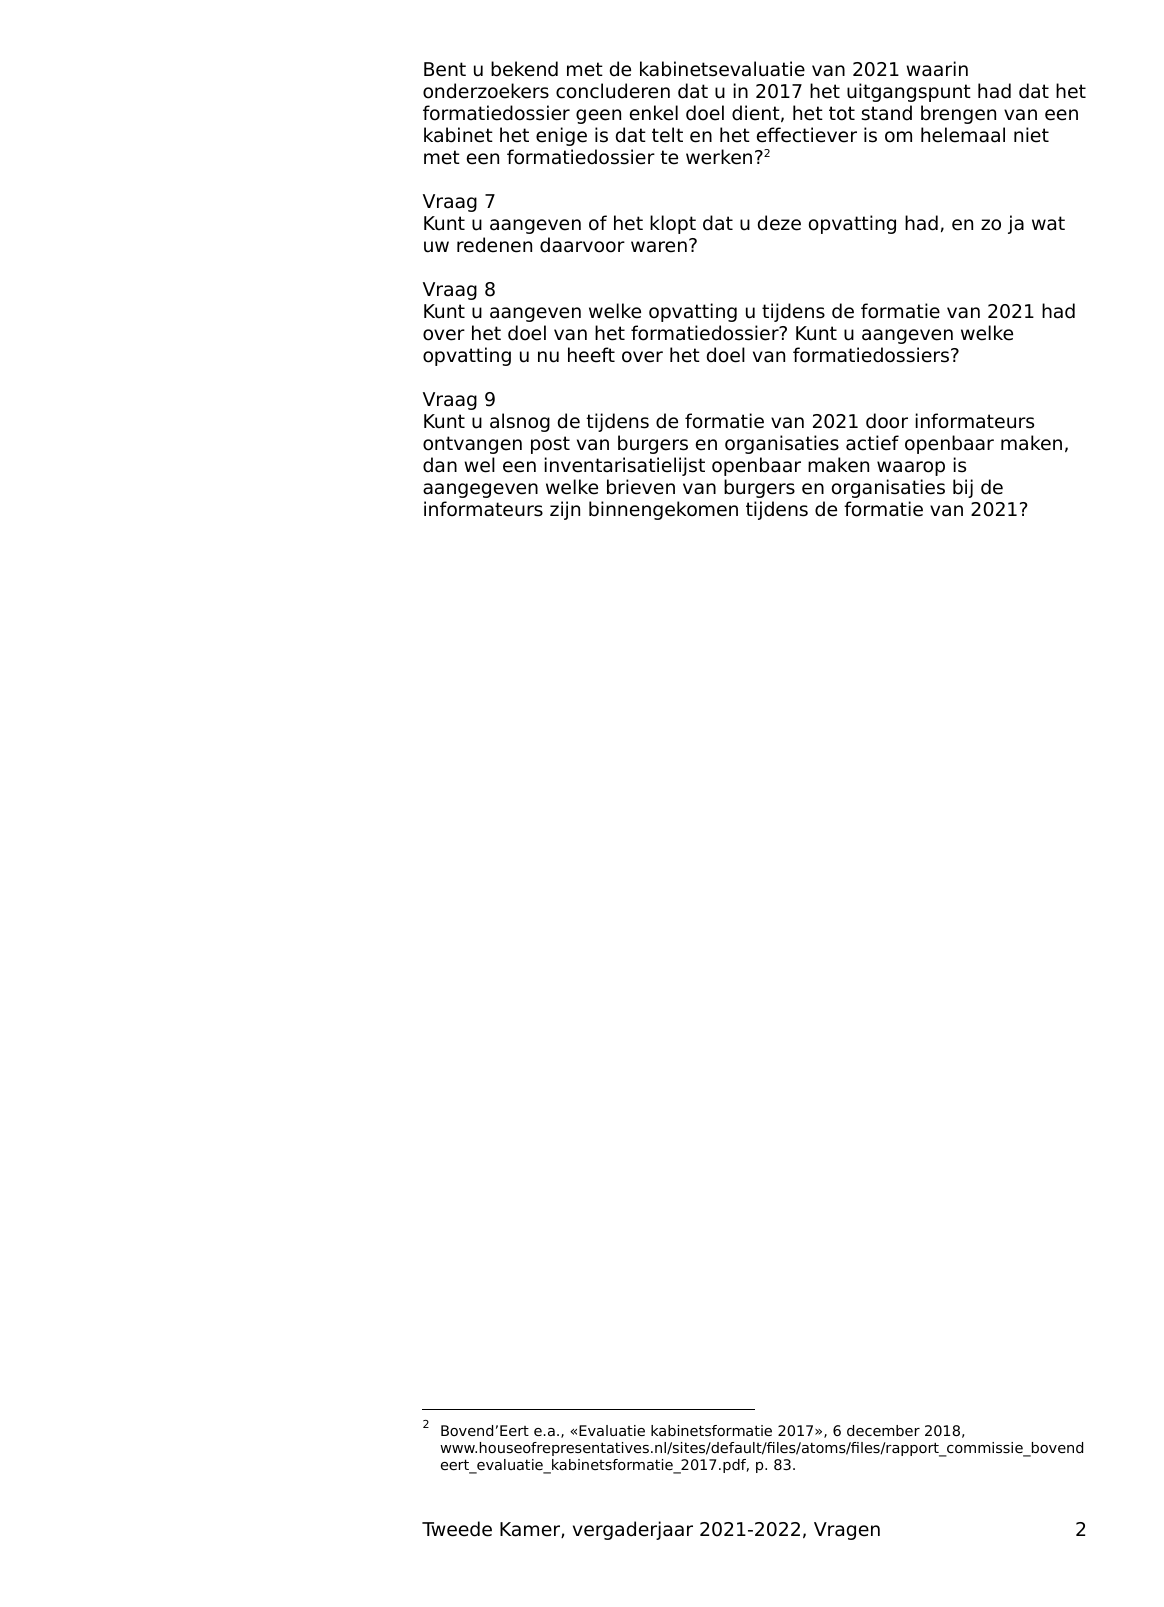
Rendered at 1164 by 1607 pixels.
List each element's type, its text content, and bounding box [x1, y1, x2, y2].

text Kunt u alsnog de tijdens de formatie van 2021 door informateurs ontvangen post van burgers en organisaties actief openbaar maken, dan wel een inventarisatielijst openbaar maken waarop is aangegeven welke brieven van burgers en organisaties bij de informateurs zijn binnengekomen tijdens de formatie van 2021? [422, 411, 1087, 521]
text Vraag 9 [422, 389, 1087, 411]
text Vraag 8 [422, 279, 1087, 301]
text Bovend’Eert e.a., «Evaluatie kabinetsformatie 2017», 6 december 2018, www.houseofrepresentatives.nl/sites/default/files/atoms/files/rapport_commissie_bovendeert_evaluatie_kabinetsformatie_2017.pdf, p. 83. [422, 1418, 1087, 1474]
text Kunt u aangeven of het klopt dat u deze opvatting had, en zo ja wat uw redenen daarvoor waren? [422, 213, 1087, 257]
text Vraag 7 [422, 191, 1087, 213]
text Kunt u aangeven welke opvatting u tijdens de formatie van 2021 had over het doel van het formatiedossier? Kunt u aangeven welke opvatting u nu heeft over het doel van formatiedossiers? [422, 301, 1087, 367]
text Bent u bekend met de kabinetsevaluatie van 2021 waarin onderzoekers concluderen dat u in 2017 het uitgangspunt had dat het formatiedossier geen enkel doel dient, het tot stand brengen van een kabinet het enige is dat telt en het effectiever is om helemaal niet met een formatiedossier te werken? [422, 59, 1087, 169]
